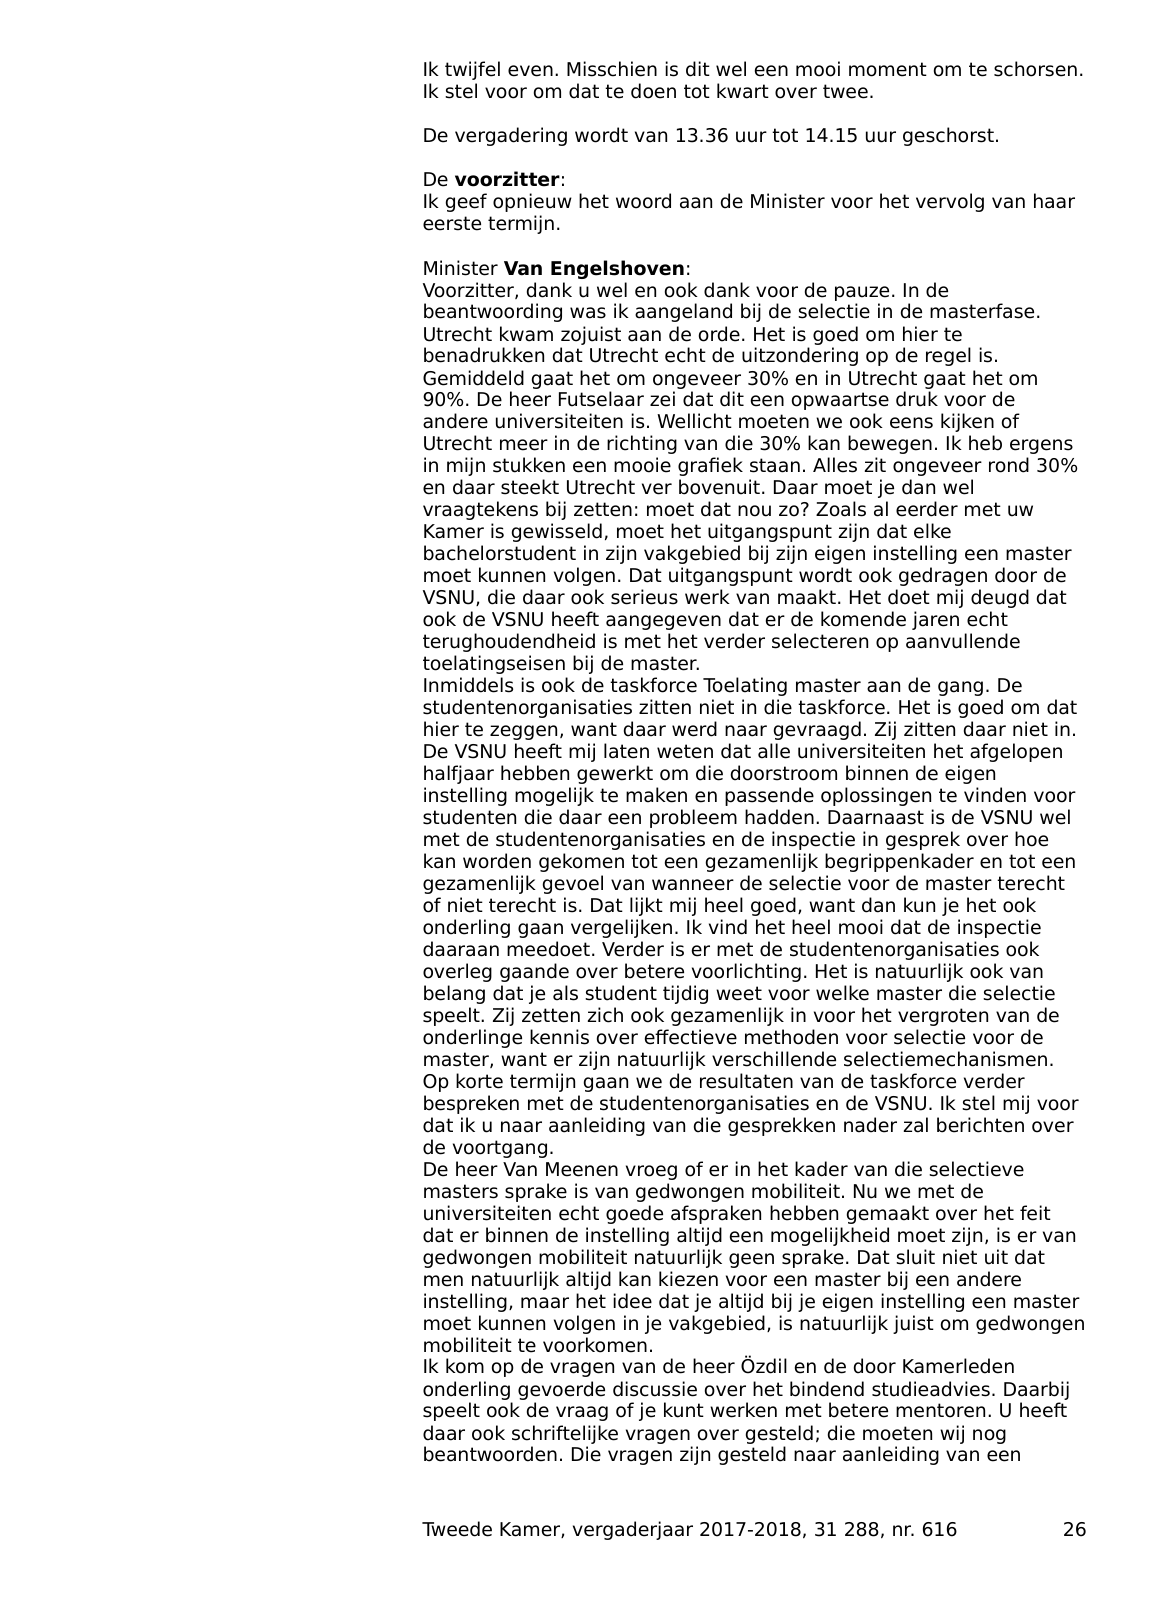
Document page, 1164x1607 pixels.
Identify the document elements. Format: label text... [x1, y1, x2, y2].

text De heer Van Meenen vroeg of er in het kader van die selectieve masters sprake is van gedwongen mobiliteit. Nu we met de universiteiten echt goede afspraken hebben gemaakt over het feit dat er binnen de instelling altijd een mogelijkheid moet zijn, is er van gedwongen mobiliteit natuurlijk geen sprake. Dat sluit niet uit dat men natuurlijk altijd kan kiezen voor een master bij een andere instelling, maar het idee dat je altijd bij je eigen instelling een master moet kunnen volgen in je vakgebied, is natuurlijk juist om gedwongen mobiliteit te voorkomen. [422, 1159, 1087, 1356]
text De voorzitter: [422, 169, 1087, 191]
text Inmiddels is ook de taskforce Toelating master aan de gang. De studentenorganisaties zitten niet in die taskforce. Het is goed om dat hier te zeggen, want daar werd naar gevraagd. Zij zitten daar niet in. De VSNU heeft mij laten weten dat alle universiteiten het afgelopen halfjaar hebben gewerkt om die doorstroom binnen de eigen instelling mogelijk te maken en passende oplossingen te vinden voor studenten die daar een probleem hadden. Daarnaast is de VSNU wel met de studentenorganisaties en de inspectie in gesprek over hoe kan worden gekomen tot een gezamenlijk begrippenkader en tot een gezamenlijk gevoel van wanneer de selectie voor de master terecht of niet terecht is. Dat lijkt mij heel goed, want dan kun je het ook onderling gaan vergelijken. Ik vind het heel mooi dat de inspectie daaraan meedoet. Verder is er met de studentenorganisaties ook overleg gaande over betere voorlichting. Het is natuurlijk ook van belang dat je als student tijdig weet voor welke master die selectie speelt. Zij zetten zich ook gezamenlijk in voor het vergroten van de onderlinge kennis over effectieve methoden voor selectie voor de master, want er zijn natuurlijk verschillende selectiemechanismen. Op korte termijn gaan we de resultaten van de taskforce verder bespreken met de studentenorganisaties en de VSNU. Ik stel mij voor dat ik u naar aanleiding van die gesprekken nader zal berichten over de voortgang. [422, 675, 1087, 1159]
text Ik twijfel even. Misschien is dit wel een mooi moment om te schorsen. Ik stel voor om dat te doen tot kwart over twee. [422, 59, 1087, 103]
text Minister Van Engelshoven: [422, 257, 1087, 279]
text Voorzitter, dank u wel en ook dank voor de pauze. In de beantwoording was ik aangeland bij de selectie in de masterfase. Utrecht kwam zojuist aan de orde. Het is goed om hier te benadrukken dat Utrecht echt de uitzondering op de regel is. Gemiddeld gaat het om ongeveer 30% en in Utrecht gaat het om 90%. De heer Futselaar zei dat dit een opwaartse druk voor de andere universiteiten is. Wellicht moeten we ook eens kijken of Utrecht meer in de richting van die 30% kan bewegen. Ik heb ergens in mijn stukken een mooie grafiek staan. Alles zit ongeveer rond 30% en daar steekt Utrecht ver bovenuit. Daar moet je dan wel vraagtekens bij zetten: moet dat nou zo? Zoals al eerder met uw Kamer is gewisseld, moet het uitgangspunt zijn dat elke bachelorstudent in zijn vakgebied bij zijn eigen instelling een master moet kunnen volgen. Dat uitgangspunt wordt ook gedragen door de VSNU, die daar ook serieus werk van maakt. Het doet mij deugd dat ook de VSNU heeft aangegeven dat er de komende jaren echt terughoudendheid is met het verder selecteren op aanvullende toelatingseisen bij de master. [422, 279, 1087, 675]
text Ik geef opnieuw het woord aan de Minister voor het vervolg van haar eerste termijn. [422, 191, 1087, 235]
text Ik kom op de vragen van de heer Özdil en de door Kamerleden onderling gevoerde discussie over het bindend studieadvies. Daarbij speelt ook de vraag of je kunt werken met betere mentoren. U heeft daar ook schriftelijke vragen over gesteld; die moeten wij nog beantwoorden. Die vragen zijn gesteld naar aanleiding van een [422, 1356, 1087, 1466]
text De vergadering wordt van 13.36 uur tot 14.15 uur geschorst. [422, 125, 1087, 147]
